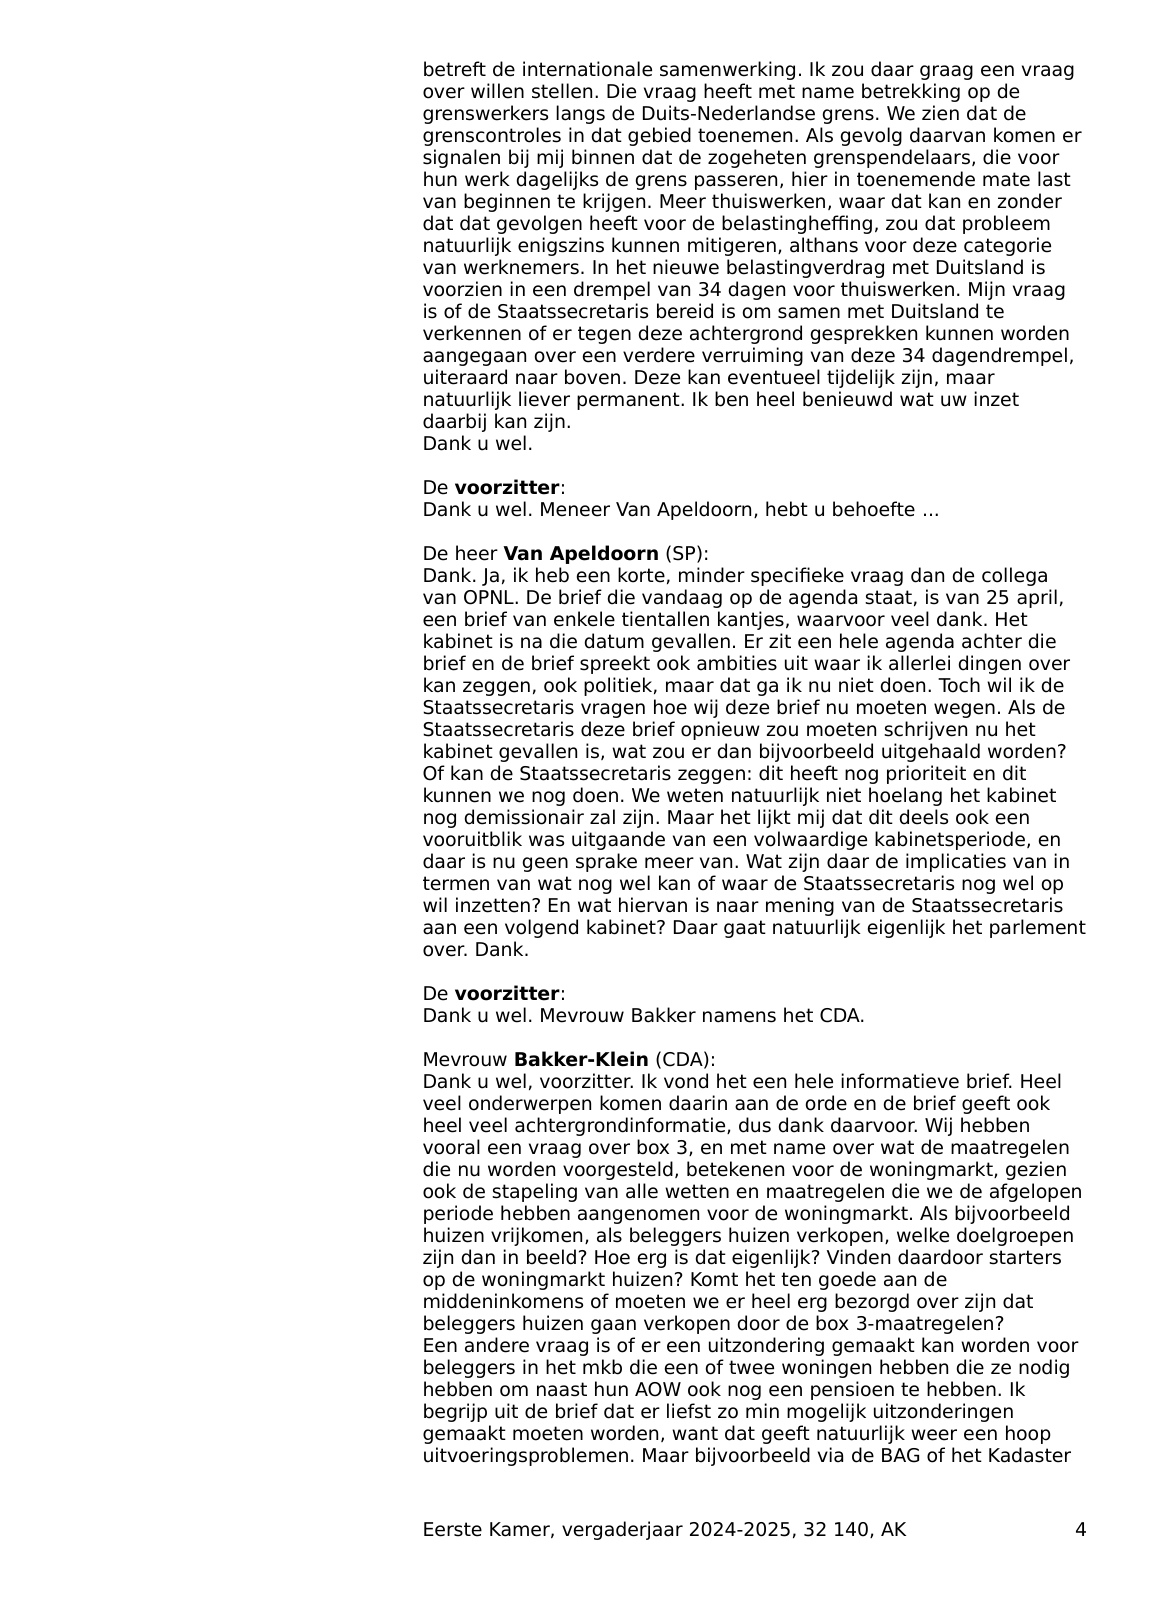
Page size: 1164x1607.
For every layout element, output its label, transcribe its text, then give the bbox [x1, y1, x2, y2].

text De voorzitter: [422, 477, 1087, 499]
text De voorzitter: [422, 983, 1087, 1005]
text De heer Van Apeldoorn (SP): [422, 543, 1087, 565]
text Dank u wel. Meneer Van Apeldoorn, hebt u behoefte ... [422, 499, 1087, 521]
text Dank. Ja, ik heb een korte, minder specifieke vraag dan de collega van OPNL. De brief die vandaag op de agenda staat, is van 25 april, een brief van enkele tientallen kantjes, waarvoor veel dank. Het kabinet is na die datum gevallen. Er zit een hele agenda achter die brief en de brief spreekt ook ambities uit waar ik allerlei dingen over kan zeggen, ook politiek, maar dat ga ik nu niet doen. Toch wil ik de Staatssecretaris vragen hoe wij deze brief nu moeten wegen. Als de Staatssecretaris deze brief opnieuw zou moeten schrijven nu het kabinet gevallen is, wat zou er dan bijvoorbeeld uitgehaald worden? Of kan de Staatssecretaris zeggen: dit heeft nog prioriteit en dit kunnen we nog doen. We weten natuurlijk niet hoelang het kabinet nog demissionair zal zijn. Maar het lijkt mij dat dit deels ook een vooruitblik was uitgaande van een volwaardige kabinetsperiode, en daar is nu geen sprake meer van. Wat zijn daar de implicaties van in termen van wat nog wel kan of waar de Staatssecretaris nog wel op wil inzetten? En wat hiervan is naar mening van de Staatssecretaris aan een volgend kabinet? Daar gaat natuurlijk eigenlijk het parlement over. Dank. [422, 565, 1087, 961]
text Mevrouw Bakker-Klein (CDA): [422, 1049, 1087, 1071]
text Dank u wel. Mevrouw Bakker namens het CDA. [422, 1005, 1087, 1027]
text Dank u wel, voorzitter. Ik vond het een hele informatieve brief. Heel veel onderwerpen komen daarin aan de orde en de brief geeft ook heel veel achtergrondinformatie, dus dank daarvoor. Wij hebben vooral een vraag over box 3, en met name over wat de maatregelen die nu worden voorgesteld, betekenen voor de woningmarkt, gezien ook de stapeling van alle wetten en maatregelen die we de afgelopen periode hebben aangenomen voor de woningmarkt. Als bijvoorbeeld huizen vrijkomen, als beleggers huizen verkopen, welke doelgroepen zijn dan in beeld? Hoe erg is dat eigenlijk? Vinden daardoor starters op de woningmarkt huizen? Komt het ten goede aan de middeninkomens of moeten we er heel erg bezorgd over zijn dat beleggers huizen gaan verkopen door de box 3-maatregelen? [422, 1071, 1087, 1335]
text Een andere vraag is of er een uitzondering gemaakt kan worden voor beleggers in het mkb die een of twee woningen hebben die ze nodig hebben om naast hun AOW ook nog een pensioen te hebben. Ik begrijp uit de brief dat er liefst zo min mogelijk uitzonderingen gemaakt moeten worden, want dat geeft natuurlijk weer een hoop uitvoeringsproblemen. Maar bijvoorbeeld via de BAG of het Kadaster [422, 1335, 1087, 1467]
text Dank u wel. [422, 433, 1087, 455]
text betreft de internationale samenwerking. Ik zou daar graag een vraag over willen stellen. Die vraag heeft met name betrekking op de grenswerkers langs de Duits-Nederlandse grens. We zien dat de grenscontroles in dat gebied toenemen. Als gevolg daarvan komen er signalen bij mij binnen dat de zogeheten grenspendelaars, die voor hun werk dagelijks de grens passeren, hier in toenemende mate last van beginnen te krijgen. Meer thuiswerken, waar dat kan en zonder dat dat gevolgen heeft voor de belastingheffing, zou dat probleem natuurlijk enigszins kunnen mitigeren, althans voor deze categorie van werknemers. In het nieuwe belastingverdrag met Duitsland is voorzien in een drempel van 34 dagen voor thuiswerken. Mijn vraag is of de Staatssecretaris bereid is om samen met Duitsland te verkennen of er tegen deze achtergrond gesprekken kunnen worden aangegaan over een verdere verruiming van deze 34 dagendrempel, uiteraard naar boven. Deze kan eventueel tijdelijk zijn, maar natuurlijk liever permanent. Ik ben heel benieuwd wat uw inzet daarbij kan zijn. [422, 59, 1087, 433]
